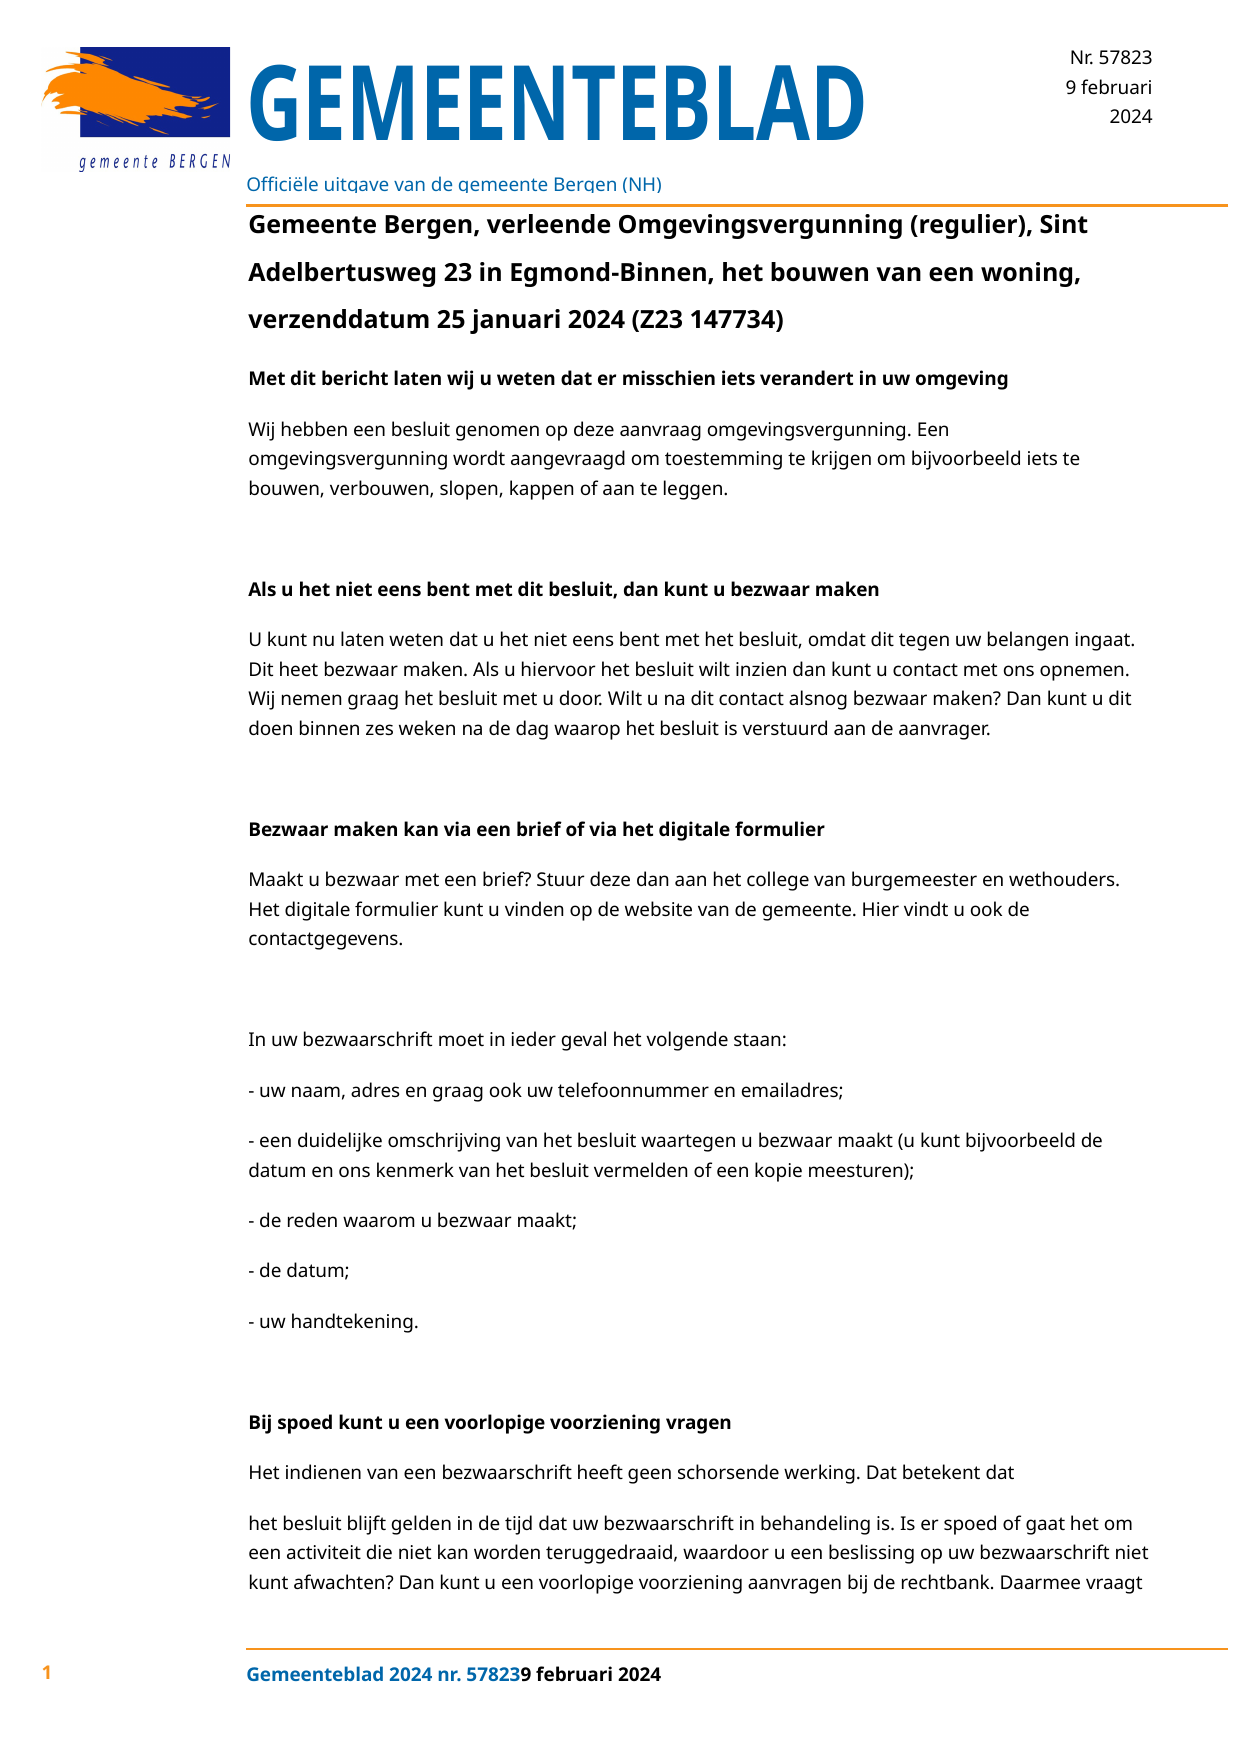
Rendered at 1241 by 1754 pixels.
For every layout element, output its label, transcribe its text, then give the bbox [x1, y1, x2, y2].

text - een duidelijke omschrijving van het besluit waartegen u bezwaar maakt (u kunt bijvoorbeeld de datum en ons kenmerk van het besluit vermelden of een kopie meesturen); [248, 1127, 1152, 1182]
text Maakt u bezwaar met een brief? Stuur deze dan aan het college van burgemeester en wethouders. Het digitale formulier kunt u vinden op de website van de gemeente. Hier vindt u ook de contactgegevens. [248, 866, 1152, 951]
text - de reden waarom u bezwaar maakt; [248, 1207, 1152, 1233]
text - de datum; [248, 1258, 1152, 1283]
text Gemeente Bergen, verleende Omgevingsvergunning (regulier), Sint Adelbertusweg 23 in Egmond-Binnen, het bouwen van een woning, verzenddatum 25 januari 2024 (Z23 147734) [248, 207, 1152, 336]
text het besluit blijft gelden in de tijd dat uw bezwaarschrift in behandeling is. Is er spoed of gaat het om een activiteit die niet kan worden teruggedraaid, waardoor u een beslissing op uw bezwaarschrift niet kunt afwachten? Dan kunt u een voorlopige voorziening aanvragen bij de rechtbank. Daarmee vraagt [248, 1510, 1152, 1594]
text - uw handtekening. [248, 1308, 1152, 1334]
text U kunt nu laten weten dat u het niet eens bent met het besluit, omdat dit tegen uw belangen ingaat. Dit heet bezwaar maken. Als u hiervoor het besluit wilt inzien dan kunt u contact met ons opnemen. Wij nemen graag het besluit met u door. Wilt u na dit contact alsnog bezwaar maken? Dan kunt u dit doen binnen zes weken na de dag waarop het besluit is verstuurd aan de aanvrager. [248, 626, 1152, 741]
text Bij spoed kunt u een voorlopige voorziening vragen [248, 1409, 1152, 1434]
text Met dit bericht laten wij u weten dat er misschien iets verandert in uw omgeving [248, 366, 1152, 391]
text Wij hebben een besluit genomen op deze aanvraag omgevingsvergunning. Een omgevingsvergunning wordt aangevraagd om toestemming te krijgen om bijvoorbeeld iets te bouwen, verbouwen, slopen, kappen of aan te leggen. [248, 416, 1152, 501]
text Bezwaar maken kan via een brief of via het digitale formulier [248, 816, 1152, 842]
picture [41, 47, 231, 172]
text - uw naam, adres en graag ook uw telefoonnummer en emailadres; [248, 1077, 1152, 1102]
text Het indienen van een bezwaarschrift heeft geen schorsende werking. Dat betekent dat [248, 1459, 1152, 1485]
text In uw bezwaarschrift moet in ieder geval het volgende staan: [248, 1026, 1152, 1052]
text Als u het niet eens bent met dit besluit, dan kunt u bezwaar maken [248, 576, 1152, 602]
